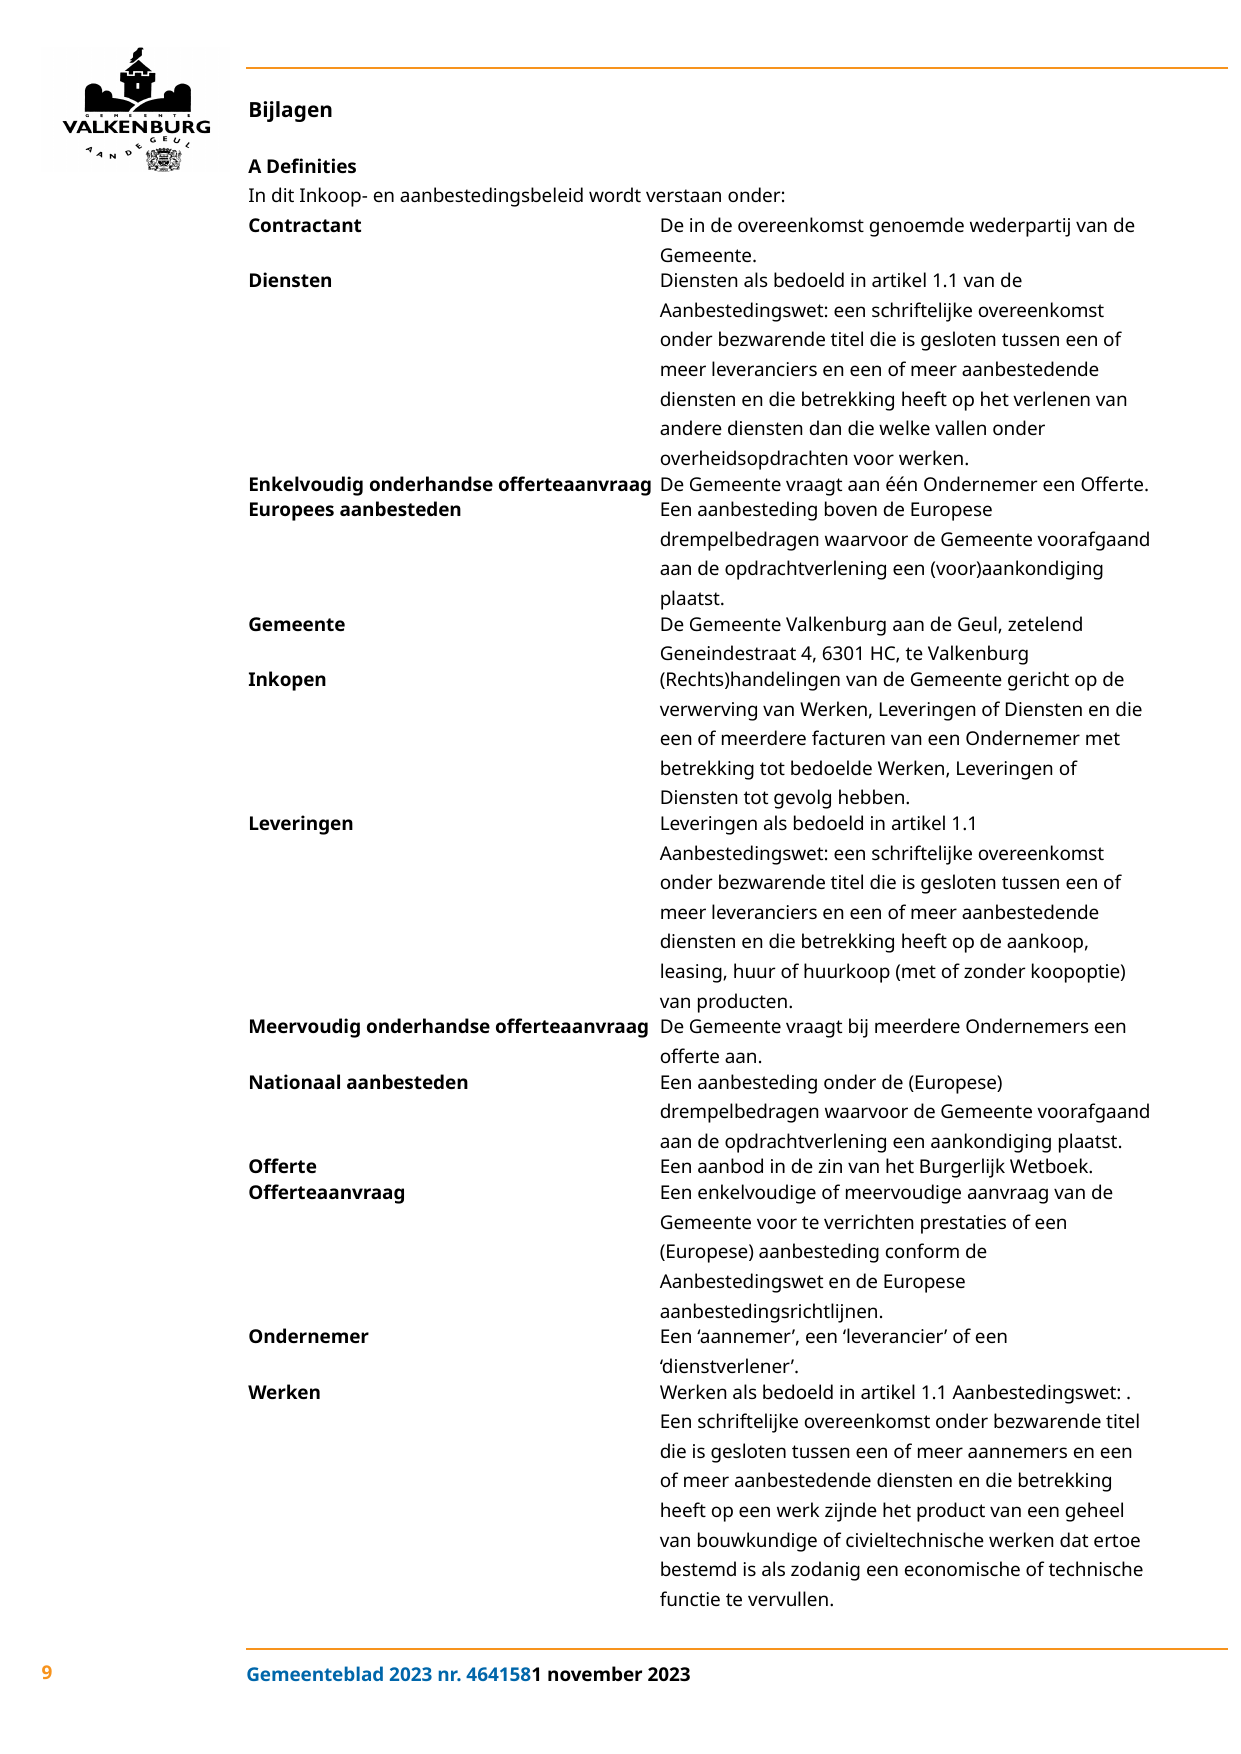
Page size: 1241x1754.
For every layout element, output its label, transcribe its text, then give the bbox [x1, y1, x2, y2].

text Bijlagen [248, 95, 1152, 123]
table_cell (Rechts)handelingen van de Gemeente gericht op de verwerving van Werken, Leveringen of Diensten en die een of meerdere facturen van een Ondernemer met betrekking tot bedoelde Werken, Leveringen of Diensten tot gevolg hebben. [660, 666, 1152, 810]
table_cell Werken [248, 1379, 659, 1612]
table_cell Een ‘aannemer’, een ‘leverancier’ of een ‘dienstverlener’. [660, 1324, 1152, 1379]
table_cell Een enkelvoudige of meervoudige aanvraag van de Gemeente voor te verrichten prestaties of een (Europese) aanbesteding conform de Aanbestedingswet en de Europese aanbestedingsrichtlijnen. [660, 1180, 1152, 1323]
table_cell Leveringen als bedoeld in artikel 1.1 Aanbestedingswet: een schriftelijke overeenkomst onder bezwarende titel die is gesloten tussen een of meer leveranciers en een of meer aanbestedende diensten en die betrekking heeft op de aankoop, leasing, huur of huurkoop (met of zonder koopoptie) van producten. [660, 810, 1152, 1013]
table_cell Een aanbod in de zin van het Burgerlijk Wetboek. [660, 1154, 1152, 1179]
text A Definities [248, 153, 1152, 179]
table_header Contractant [248, 212, 659, 267]
table_cell Inkopen [248, 666, 659, 810]
table_cell Europees aanbesteden [248, 496, 659, 611]
table_header De in de overeenkomst genoemde wederpartij van de Gemeente. [660, 212, 1152, 267]
table_cell Diensten als bedoeld in artikel 1.1 van de Aanbestedingswet: een schriftelijke overeenkomst onder bezwarende titel die is gesloten tussen een of meer leveranciers en een of meer aanbestedende diensten en die betrekking heeft op het verlenen van andere diensten dan die welke vallen onder overheidsopdrachten voor werken. [660, 268, 1152, 471]
table_cell Offerte [248, 1154, 659, 1179]
table_cell Nationaal aanbesteden [248, 1069, 659, 1154]
table_cell Gemeente [248, 611, 659, 666]
table_cell De Gemeente vraagt bij meerdere Ondernemers een offerte aan. [660, 1014, 1152, 1069]
table_cell Een aanbesteding boven de Europese drempelbedragen waarvoor de Gemeente voorafgaand aan de opdrachtverlening een (voor)aankondiging plaatst. [660, 496, 1152, 611]
table_cell Diensten [248, 268, 659, 471]
table_cell Enkelvoudig onderhandse offerteaanvraag [248, 471, 659, 496]
picture [41, 47, 231, 172]
table_cell Meervoudig onderhandse offerteaanvraag [248, 1014, 659, 1069]
table_cell Leveringen [248, 810, 659, 1013]
table_cell Offerteaanvraag [248, 1180, 659, 1323]
table_cell De Gemeente vraagt aan één Ondernemer een Offerte. [660, 471, 1152, 496]
text In dit Inkoop- en aanbestedingsbeleid wordt verstaan onder: [248, 182, 1152, 208]
table_cell Werken als bedoeld in artikel 1.1 Aanbestedingswet: . Een schriftelijke overeenkomst onder bezwarende titel die is gesloten tussen een of meer aannemers en een of meer aanbestedende diensten en die betrekking heeft op een werk zijnde het product van een geheel van bouwkundige of civieltechnische werken dat ertoe bestemd is als zodanig een economische of technische functie te vervullen. [660, 1379, 1152, 1612]
table_cell Een aanbesteding onder de (Europese) drempelbedragen waarvoor de Gemeente voorafgaand aan de opdrachtverlening een aankondiging plaatst. [660, 1069, 1152, 1154]
table_cell De Gemeente Valkenburg aan de Geul, zetelend Geneindestraat 4, 6301 HC, te Valkenburg [660, 611, 1152, 666]
table_cell Ondernemer [248, 1324, 659, 1379]
